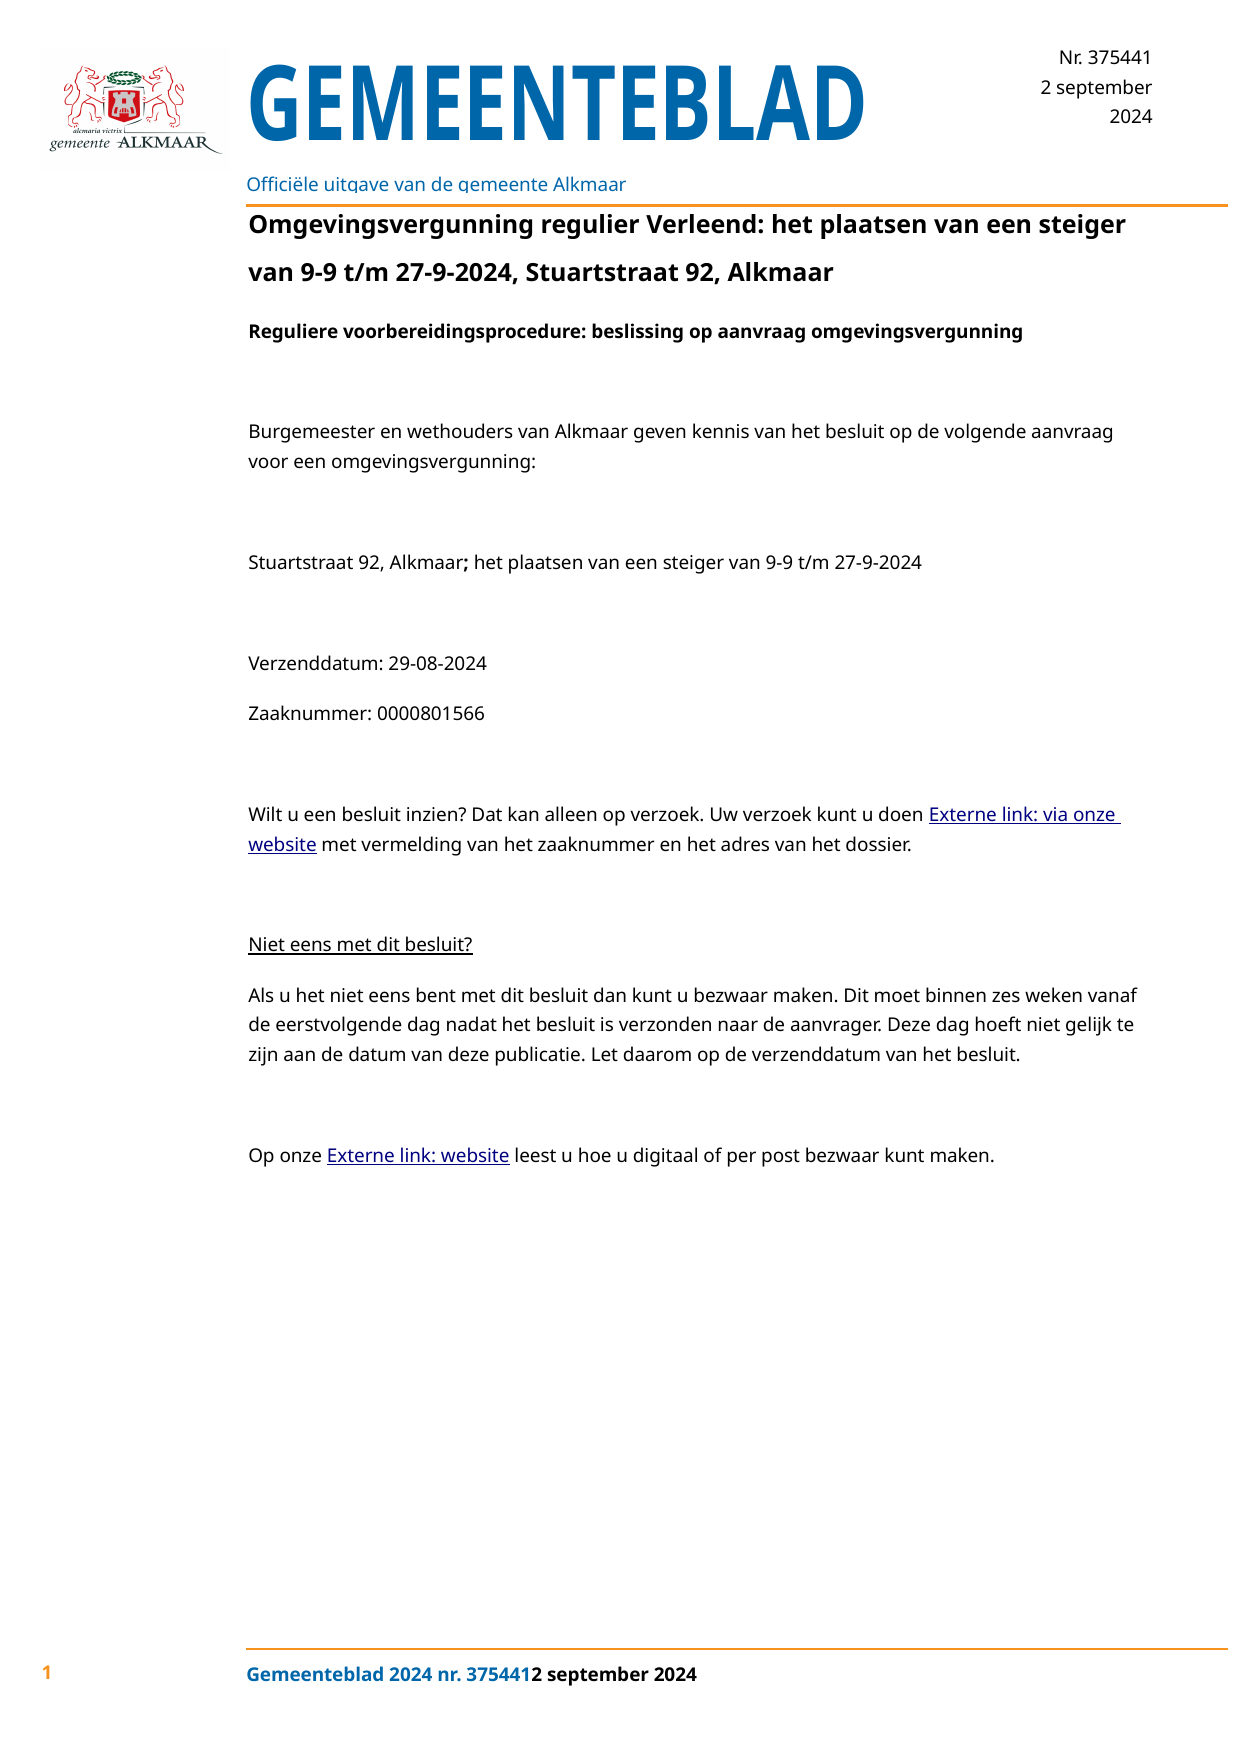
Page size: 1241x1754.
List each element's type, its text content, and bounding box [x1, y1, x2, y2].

text Burgemeester en wethouders van Alkmaar geven kennis van het besluit op de volgende aanvraag voor een omgevingsvergunning: [248, 419, 1152, 474]
text Verzenddatum: 29-08-2024 [248, 650, 1152, 676]
text Reguliere voorbereidingsprocedure: beslissing op aanvraag omgevingsvergunning [248, 318, 1152, 344]
text Wilt u een besluit inzien? Dat kan alleen op verzoek. Uw verzoek kunt u doen Externe link: via onze website met vermelding van het zaaknummer en het adres van het dossier. [248, 801, 1152, 857]
picture [41, 47, 231, 172]
text Stuartstraat 92, Alkmaar; het plaatsen van een steiger van 9-9 t/m 27-9-2024 [248, 549, 1152, 575]
text Als u het niet eens bent met dit besluit dan kunt u bezwaar maken. Dit moet binnen zes weken vanaf de eerstvolgende dag nadat het besluit is verzonden naar de aanvrager. Deze dag hoeft niet gelijk te zijn aan de datum van deze publicatie. Let daarom op de verzenddatum van het besluit. [248, 982, 1152, 1067]
text Omgevingsvergunning regulier Verleend: het plaatsen van een steiger van 9-9 t/m 27-9-2024, Stuartstraat 92, Alkmaar [248, 207, 1152, 288]
text Zaaknummer: 0000801566 [248, 700, 1152, 726]
text Niet eens met dit besluit? [248, 932, 1152, 957]
text Op onze Externe link: website leest u hoe u digitaal of per post bezwaar kunt maken. [248, 1142, 1152, 1168]
